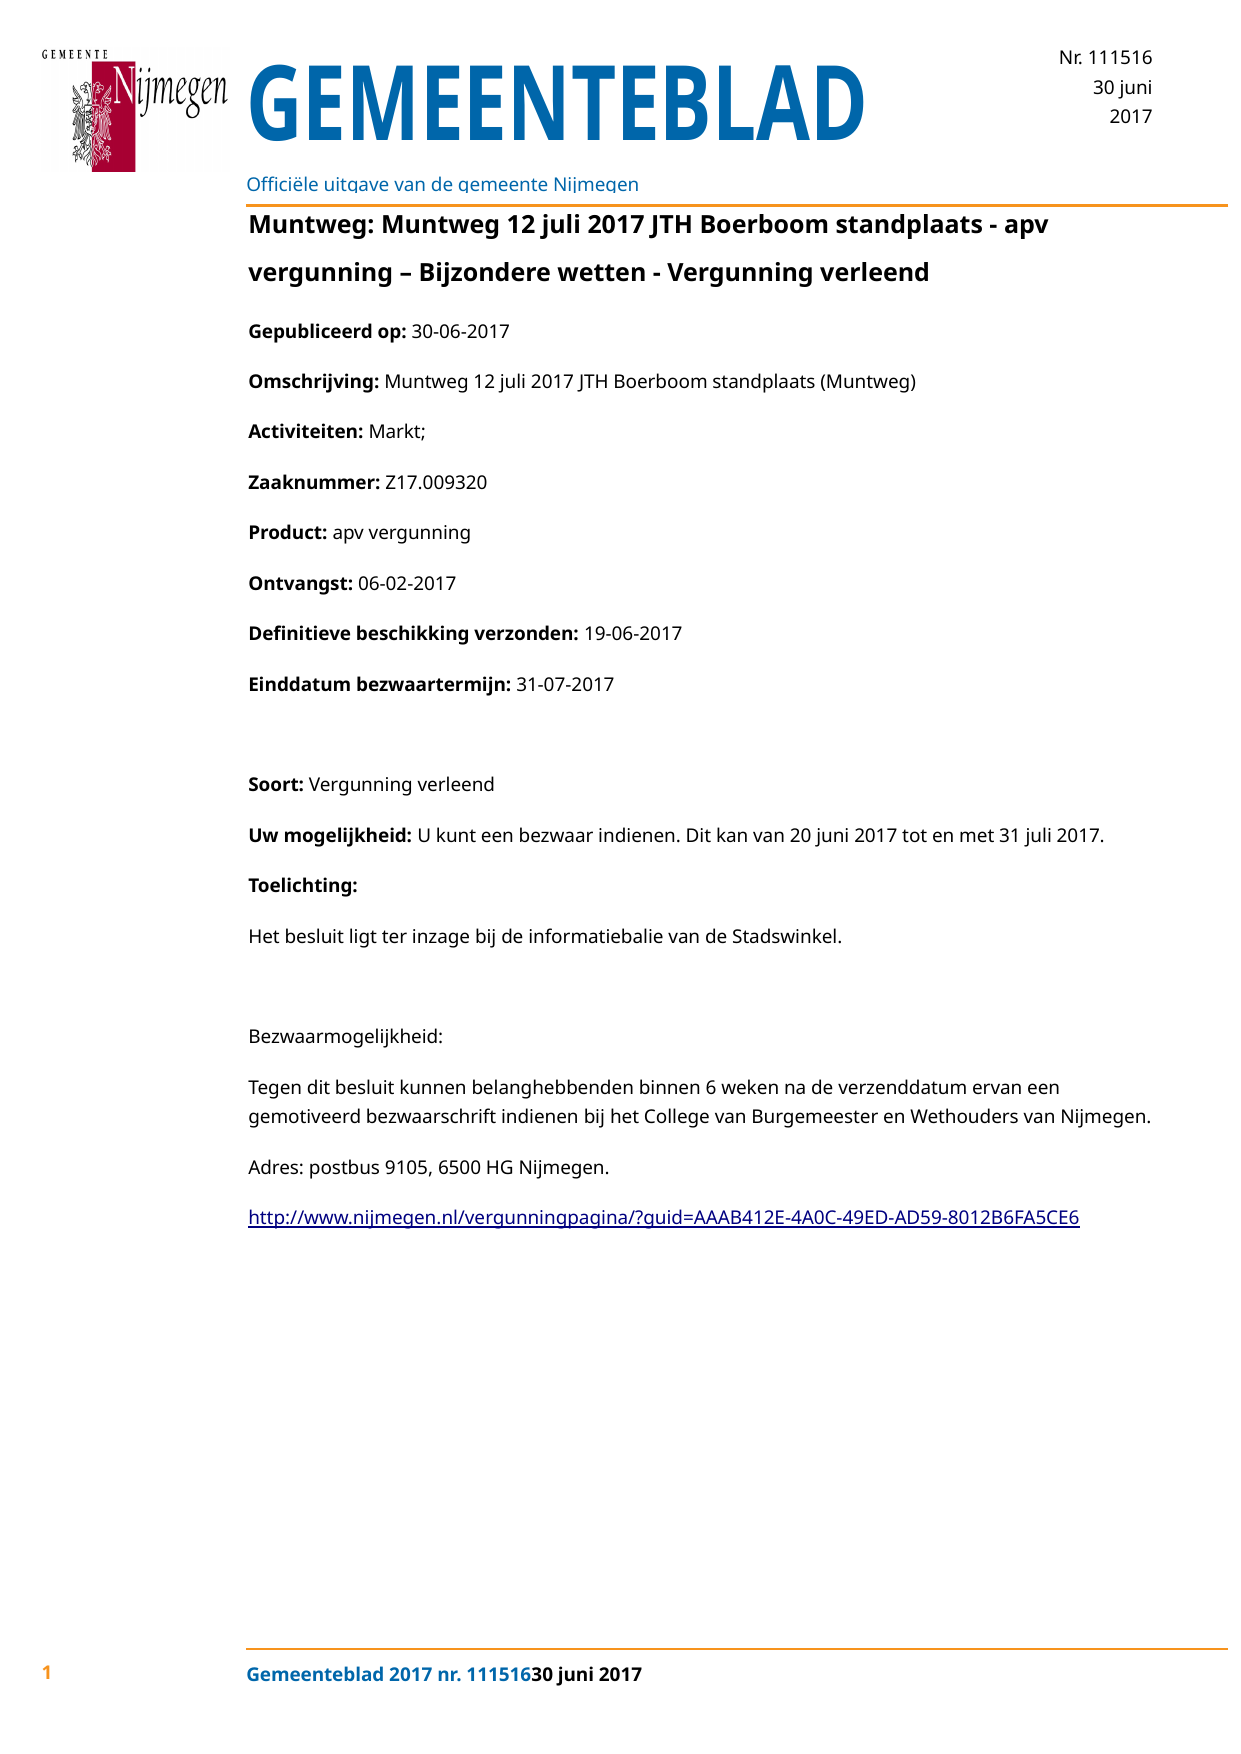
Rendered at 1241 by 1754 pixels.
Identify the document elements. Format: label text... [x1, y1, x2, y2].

text Bezwaarmogelijkheid: [248, 1024, 1152, 1049]
text Product: apv vergunning [248, 519, 1152, 545]
text Definitieve beschikking verzonden: 19-06-2017 [248, 620, 1152, 646]
text Toelichting: [248, 872, 1152, 898]
text Omschrijving: Muntweg 12 juli 2017 JTH Boerboom standplaats (Muntweg) [248, 368, 1152, 394]
text Uw mogelijkheid: U kunt een bezwaar indienen. Dit kan van 20 juni 2017 tot en met 31 juli 2017. [248, 822, 1152, 848]
picture [41, 47, 231, 172]
text Einddatum bezwaartermijn: 31-07-2017 [248, 671, 1152, 697]
text Ontvangst: 06-02-2017 [248, 570, 1152, 596]
text Zaaknummer: Z17.009320 [248, 469, 1152, 495]
text Gepubliceerd op: 30-06-2017 [248, 318, 1152, 344]
text Tegen dit besluit kunnen belanghebbenden binnen 6 weken na de verzenddatum ervan een gemotiveerd bezwaarschrift indienen bij het College van Burgemeester en Wethouders van Nijmegen. [248, 1074, 1152, 1129]
text Muntweg: Muntweg 12 juli 2017 JTH Boerboom standplaats - apv vergunning – Bijzondere wetten - Vergunning verleend [248, 207, 1152, 288]
text http://www.nijmegen.nl/vergunningpagina/?guid=AAAB412E-4A0C-49ED-AD59-8012B6FA5CE6 [248, 1204, 1152, 1230]
text Adres: postbus 9105, 6500 HG Nijmegen. [248, 1154, 1152, 1180]
text Activiteiten: Markt; [248, 419, 1152, 444]
text Soort: Vergunning verleend [248, 772, 1152, 797]
text Het besluit ligt ter inzage bij de informatiebalie van de Stadswinkel. [248, 923, 1152, 949]
